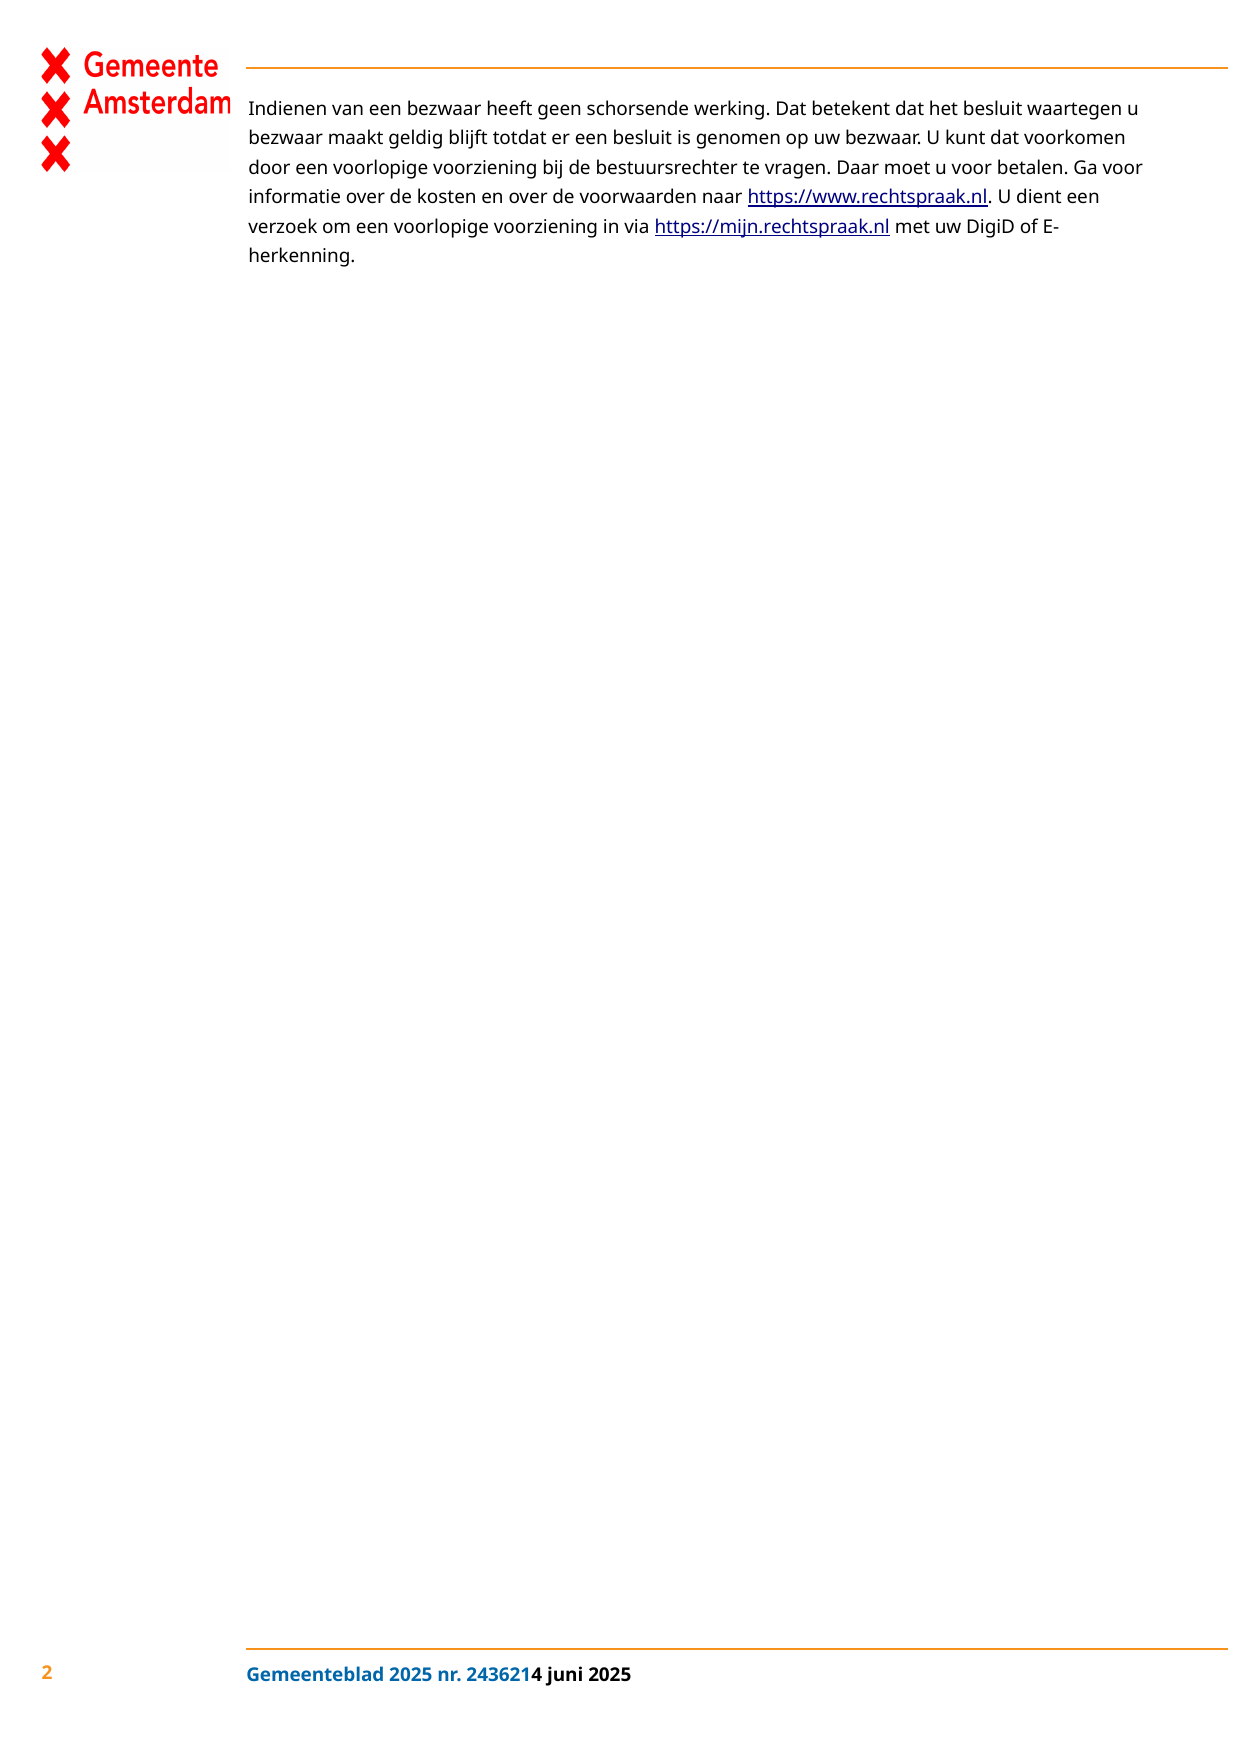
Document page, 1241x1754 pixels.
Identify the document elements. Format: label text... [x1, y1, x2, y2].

picture [41, 47, 231, 172]
text Indienen van een bezwaar heeft geen schorsende werking. Dat betekent dat het besluit waartegen u bezwaar maakt geldig blijft totdat er een besluit is genomen op uw bezwaar. U kunt dat voorkomen door een voorlopige voorziening bij de bestuursrechter te vragen. Daar moet u voor betalen. Ga voor informatie over de kosten en over de voorwaarden naar https://www.rechtspraak.nl. U dient een verzoek om een voorlopige voorziening in via https://mijn.rechtspraak.nl met uw DigiD of E-herkenning. [248, 95, 1152, 268]
